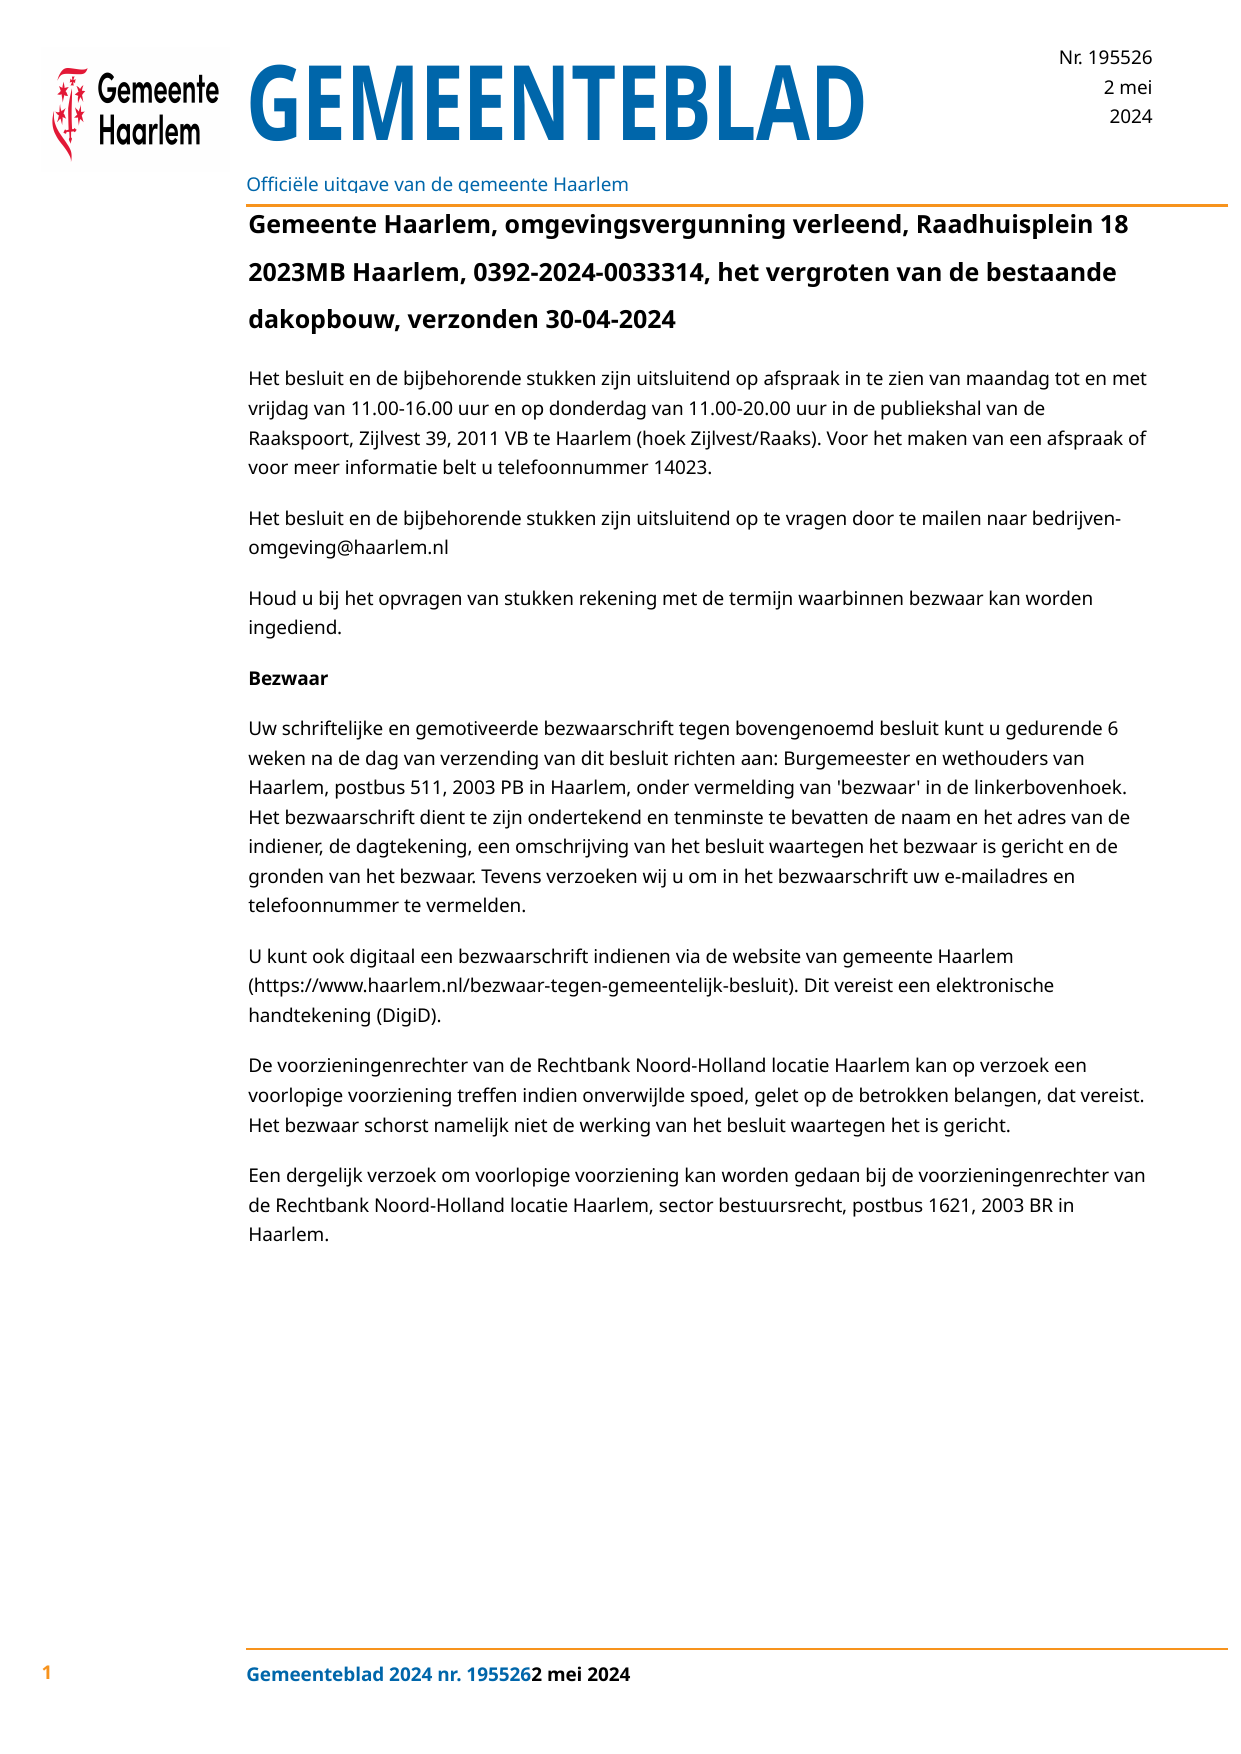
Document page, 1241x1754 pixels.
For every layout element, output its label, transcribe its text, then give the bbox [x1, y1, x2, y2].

text Uw schriftelijke en gemotiveerde bezwaarschrift tegen bovengenoemd besluit kunt u gedurende 6 weken na de dag van verzending van dit besluit richten aan: Burgemeester en wethouders van Haarlem, postbus 511, 2003 PB in Haarlem, onder vermelding van 'bezwaar' in de linkerbovenhoek. Het bezwaarschrift dient te zijn ondertekend en tenminste te bevatten de naam en het adres van de indiener, de dagtekening, een omschrijving van het besluit waartegen het bezwaar is gericht en de gronden van het bezwaar. Tevens verzoeken wij u om in het bezwaarschrift uw e-mailadres en telefoonnummer te vermelden. [248, 715, 1152, 918]
picture [41, 47, 231, 172]
text Bezwaar [248, 665, 1152, 690]
text Gemeente Haarlem, omgevingsvergunning verleend, Raadhuisplein 18 2023MB Haarlem, 0392-2024-0033314, het vergroten van de bestaande dakopbouw, verzonden 30-04-2024 [248, 207, 1152, 336]
text Het besluit en de bijbehorende stukken zijn uitsluitend op afspraak in te zien van maandag tot en met vrijdag van 11.00-16.00 uur en op donderdag van 11.00-20.00 uur in de publiekshal van de Raakspoort, Zijlvest 39, 2011 VB te Haarlem (hoek Zijlvest/Raaks). Voor het maken van een afspraak of voor meer informatie belt u telefoonnummer 14023. [248, 366, 1152, 480]
text Het besluit en de bijbehorende stukken zijn uitsluitend op te vragen door te mailen naar bedrijven-omgeving@haarlem.nl [248, 505, 1152, 560]
text U kunt ook digitaal een bezwaarschrift indienen via de website van gemeente Haarlem (https://www.haarlem.nl/bezwaar-tegen-gemeentelijk-besluit). Dit vereist een elektronische handtekening (DigiD). [248, 943, 1152, 1028]
text De voorzieningenrechter van de Rechtbank Noord-Holland locatie Haarlem kan op verzoek een voorlopige voorziening treffen indien onverwijlde spoed, gelet op de betrokken belangen, dat vereist. Het bezwaar schorst namelijk niet de werking van het besluit waartegen het is gericht. [248, 1053, 1152, 1137]
text Een dergelijk verzoek om voorlopige voorziening kan worden gedaan bij de voorzieningenrechter van de Rechtbank Noord-Holland locatie Haarlem, sector bestuursrecht, postbus 1621, 2003 BR in Haarlem. [248, 1162, 1152, 1247]
text Houd u bij het opvragen van stukken rekening met de termijn waarbinnen bezwaar kan worden ingediend. [248, 585, 1152, 640]
